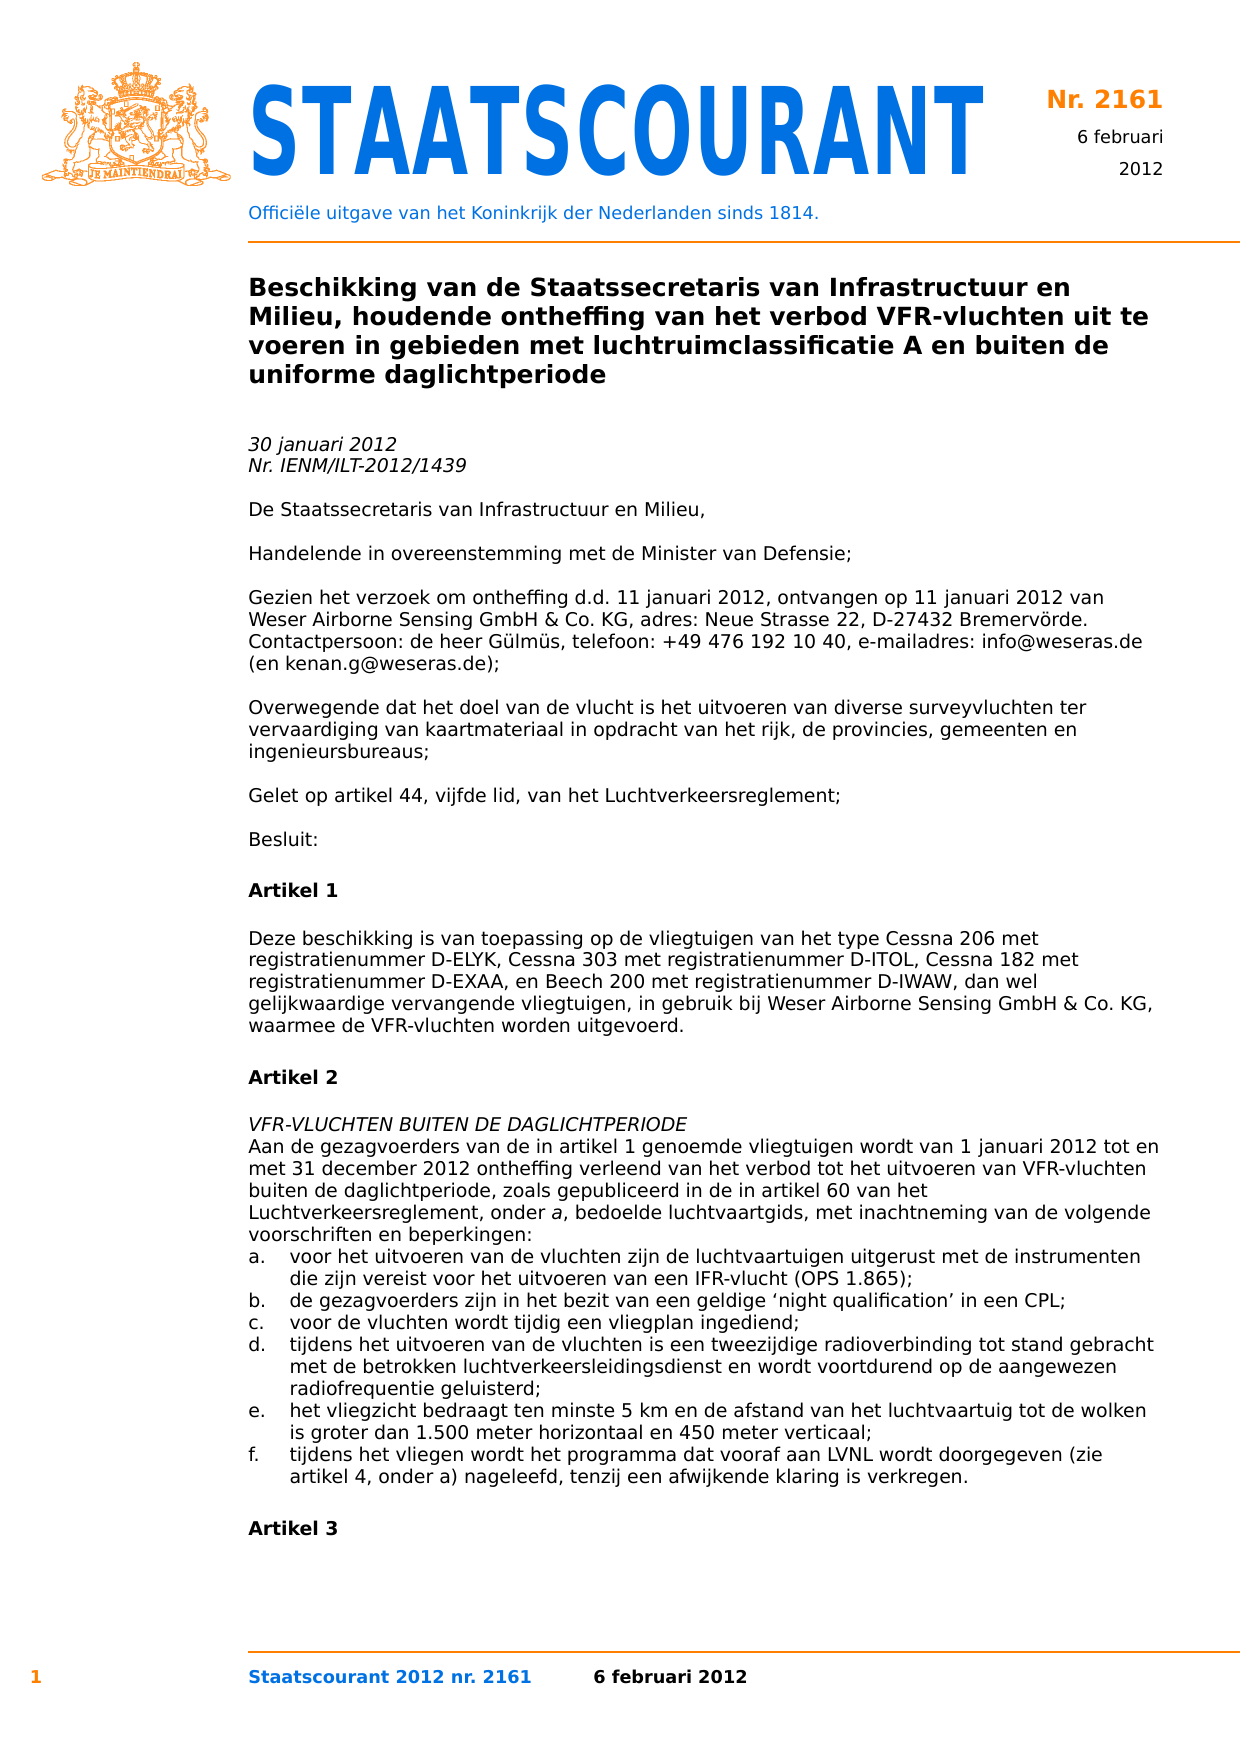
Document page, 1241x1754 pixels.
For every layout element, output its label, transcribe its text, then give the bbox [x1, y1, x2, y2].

text b. de gezagvoerders zijn in het bezit van een geldige ‘night qualification’ in een CPL; [248, 1290, 1163, 1312]
text d. tijdens het uitvoeren van de vluchten is een tweezijdige radioverbinding tot stand gebracht met de betrokken luchtverkeersleidingsdienst en wordt voortdurend op de aangewezen radiofrequentie geluisterd; [248, 1334, 1163, 1400]
text De Staatssecretaris van Infrastructuur en Milieu, [248, 499, 1163, 521]
subtitle Artikel 3 [248, 1518, 1163, 1540]
text Deze beschikking is van toepassing op de vliegtuigen van het type Cessna 206 met registratienummer D-ELYK, Cessna 303 met registratienummer D-ITOL, Cessna 182 met registratienummer D-EXAA, en Beech 200 met registratienummer D-IWAW, dan wel gelijkwaardige vervangende vliegtuigen, in gebruik bij Weser Airborne Sensing GmbH & Co. KG, waarmee de VFR-vluchten worden uitgevoerd. [248, 927, 1163, 1037]
text Aan de gezagvoerders van de in artikel 1 genoemde vliegtuigen wordt van 1 januari 2012 tot en met 31 december 2012 ontheffing verleend van het verbod tot het uitvoeren van VFR-vluchten buiten de daglichtperiode, zoals gepubliceerd in de in artikel 60 van het Luchtverkeersreglement, onder a, bedoelde luchtvaartgids, met inachtneming van de volgende voorschriften en beperkingen: [248, 1136, 1163, 1246]
text c. voor de vluchten wordt tijdig een vliegplan ingediend; [248, 1312, 1163, 1334]
table_header [25, 62, 248, 241]
text Nr. IENM/ILT-2012/1439 [248, 455, 1163, 477]
subtitle Artikel 2 [248, 1067, 1163, 1089]
text Handelende in overeenstemming met de Minister van Defensie; [248, 543, 1163, 565]
subtitle Beschikking van de Staatssecretaris van Infrastructuur en Milieu, houdende ontheffing van het verbod VFR-vluchten uit te voeren in gebieden met luchtruimclassificatie A en buiten de uniforme daglichtperiode [248, 273, 1163, 390]
text Gezien het verzoek om ontheffing d.d. 11 januari 2012, ontvangen op 11 januari 2012 van Weser Airborne Sensing GmbH & Co. KG, adres: Neue Strasse 22, D-27432 Bremervörde. Contactpersoon: de heer Gülmüs, telefoon: +49 476 192 10 40, e-mailadres: info@weseras.de (en kenan.g@weseras.de); [248, 587, 1163, 675]
table_cell 2012 [998, 153, 1240, 203]
table_cell Officiële uitgave van het Koninkrijk der Nederlanden sinds 1814. [248, 203, 1240, 241]
table_header STAATSCOURANT [248, 62, 998, 203]
table_cell 6 februari [998, 121, 1240, 153]
text Gelet op artikel 44, vijfde lid, van het Luchtverkeersreglement; [248, 784, 1163, 807]
text a. voor het uitvoeren van de vluchten zijn de luchtvaartuigen uitgerust met de instrumenten die zijn vereist voor het uitvoeren van een IFR-vlucht (OPS 1.865); [248, 1246, 1163, 1290]
picture [41, 62, 231, 186]
text e. het vliegzicht bedraagt ten minste 5 km en de afstand van het luchtvaartuig tot de wolken is groter dan 1.500 meter horizontaal en 450 meter verticaal; [248, 1400, 1163, 1444]
text Overwegende dat het doel van de vlucht is het uitvoeren van diverse surveyvluchten ter vervaardiging van kaartmateriaal in opdracht van het rijk, de provincies, gemeenten en ingenieursbureaus; [248, 697, 1163, 763]
subtitle VFR-VLUCHTEN BUITEN DE DAGLICHTPERIODE [248, 1114, 1163, 1136]
subtitle Artikel 1 [248, 880, 1163, 902]
table_header Nr. 2161 [998, 62, 1240, 121]
text Besluit: [248, 828, 1163, 850]
text f. tijdens het vliegen wordt het programma dat vooraf aan LVNL wordt doorgegeven (zie artikel 4, onder a) nageleefd, tenzij een afwijkende klaring is verkregen. [248, 1444, 1163, 1488]
text 30 januari 2012 [248, 433, 1163, 455]
